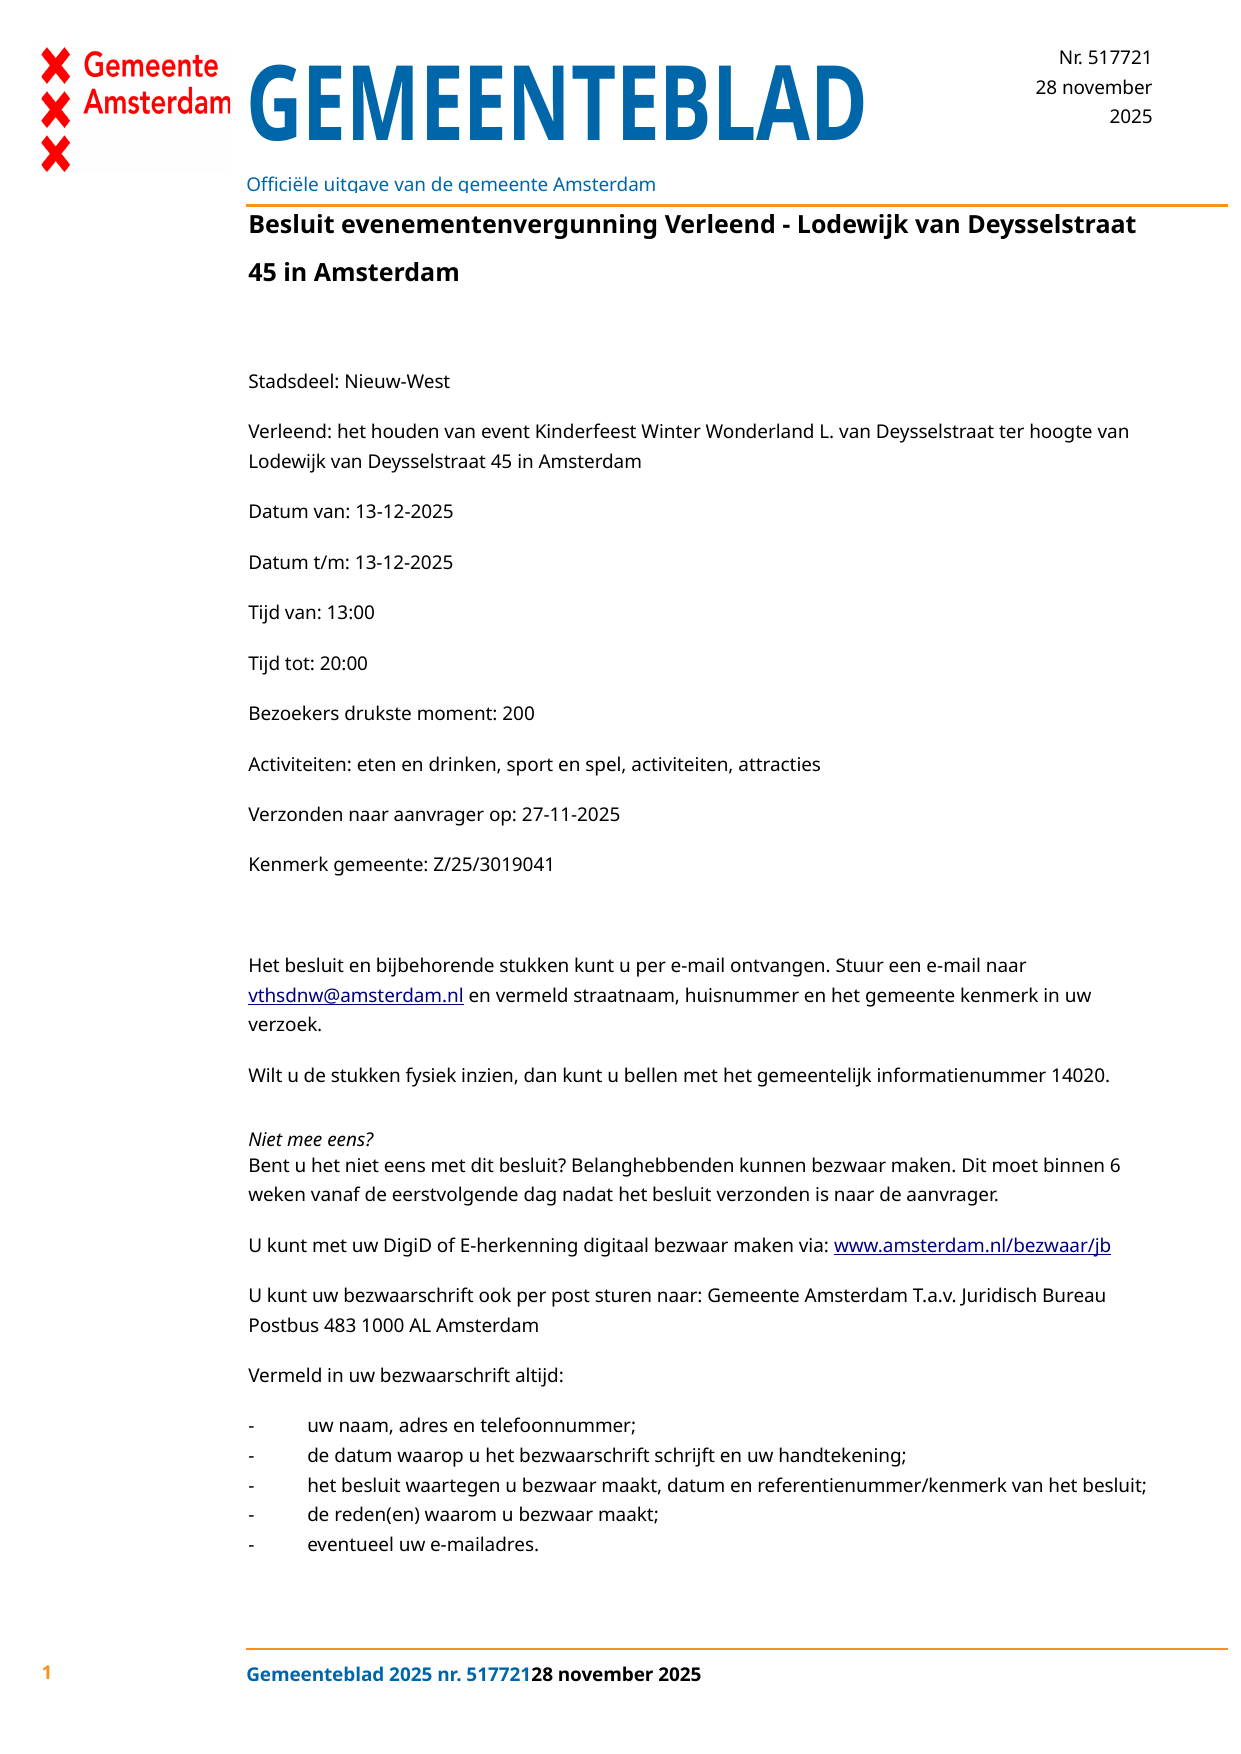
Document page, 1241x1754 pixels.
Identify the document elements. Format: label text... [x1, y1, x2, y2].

list de datum waarop u het bezwaarschrift schrijft en uw handtekening; [248, 1442, 1152, 1468]
text Activiteiten: eten en drinken, sport en spel, activiteiten, attracties [248, 751, 1152, 777]
text Tijd tot: 20:00 [248, 650, 1152, 676]
picture [41, 47, 231, 172]
text Wilt u de stukken fysiek inzien, dan kunt u bellen met het gemeentelijk informatienummer 14020. [248, 1062, 1152, 1088]
text Vermeld in uw bezwaarschrift altijd: [248, 1362, 1152, 1388]
text Datum van: 13-12-2025 [248, 499, 1152, 524]
text Niet mee eens? [248, 1126, 1152, 1152]
text Tijd van: 13:00 [248, 599, 1152, 625]
text Datum t/m: 13-12-2025 [248, 549, 1152, 575]
text Het besluit en bijbehorende stukken kunt u per e-mail ontvangen. Stuur een e-mail naar vthsdnw@amsterdam.nl en vermeld straatnaam, huisnummer en het gemeente kenmerk in uw verzoek. [248, 952, 1152, 1037]
text Bent u het niet eens met dit besluit? Belanghebbenden kunnen bezwaar maken. Dit moet binnen 6 weken vanaf de eerstvolgende dag nadat het besluit verzonden is naar de aanvrager. [248, 1152, 1152, 1207]
text Stadsdeel: Nieuw-West [248, 368, 1152, 394]
text Verleend: het houden van event Kinderfeest Winter Wonderland L. van Deysselstraat ter hoogte van Lodewijk van Deysselstraat 45 in Amsterdam [248, 419, 1152, 474]
text U kunt uw bezwaarschrift ook per post sturen naar: Gemeente Amsterdam T.a.v. Juridisch Bureau Postbus 483 1000 AL Amsterdam [248, 1282, 1152, 1337]
list de reden(en) waarom u bezwaar maakt; [248, 1501, 1152, 1527]
list het besluit waartegen u bezwaar maakt, datum en referentienummer/kenmerk van het besluit; [248, 1472, 1152, 1497]
text Kenmerk gemeente: Z/25/3019041 [248, 852, 1152, 877]
list uw naam, adres en telefoonnummer; [248, 1413, 1152, 1438]
text Bezoekers drukste moment: 200 [248, 700, 1152, 726]
list eventueel uw e-mailadres. [248, 1531, 1152, 1557]
text Verzonden naar aanvrager op: 27-11-2025 [248, 801, 1152, 827]
text U kunt met uw DigiD of E-herkenning digitaal bezwaar maken via: www.amsterdam.nl/bezwaar/jb [248, 1232, 1152, 1257]
text Besluit evenementenvergunning Verleend - Lodewijk van Deysselstraat 45 in Amsterdam [248, 207, 1152, 288]
